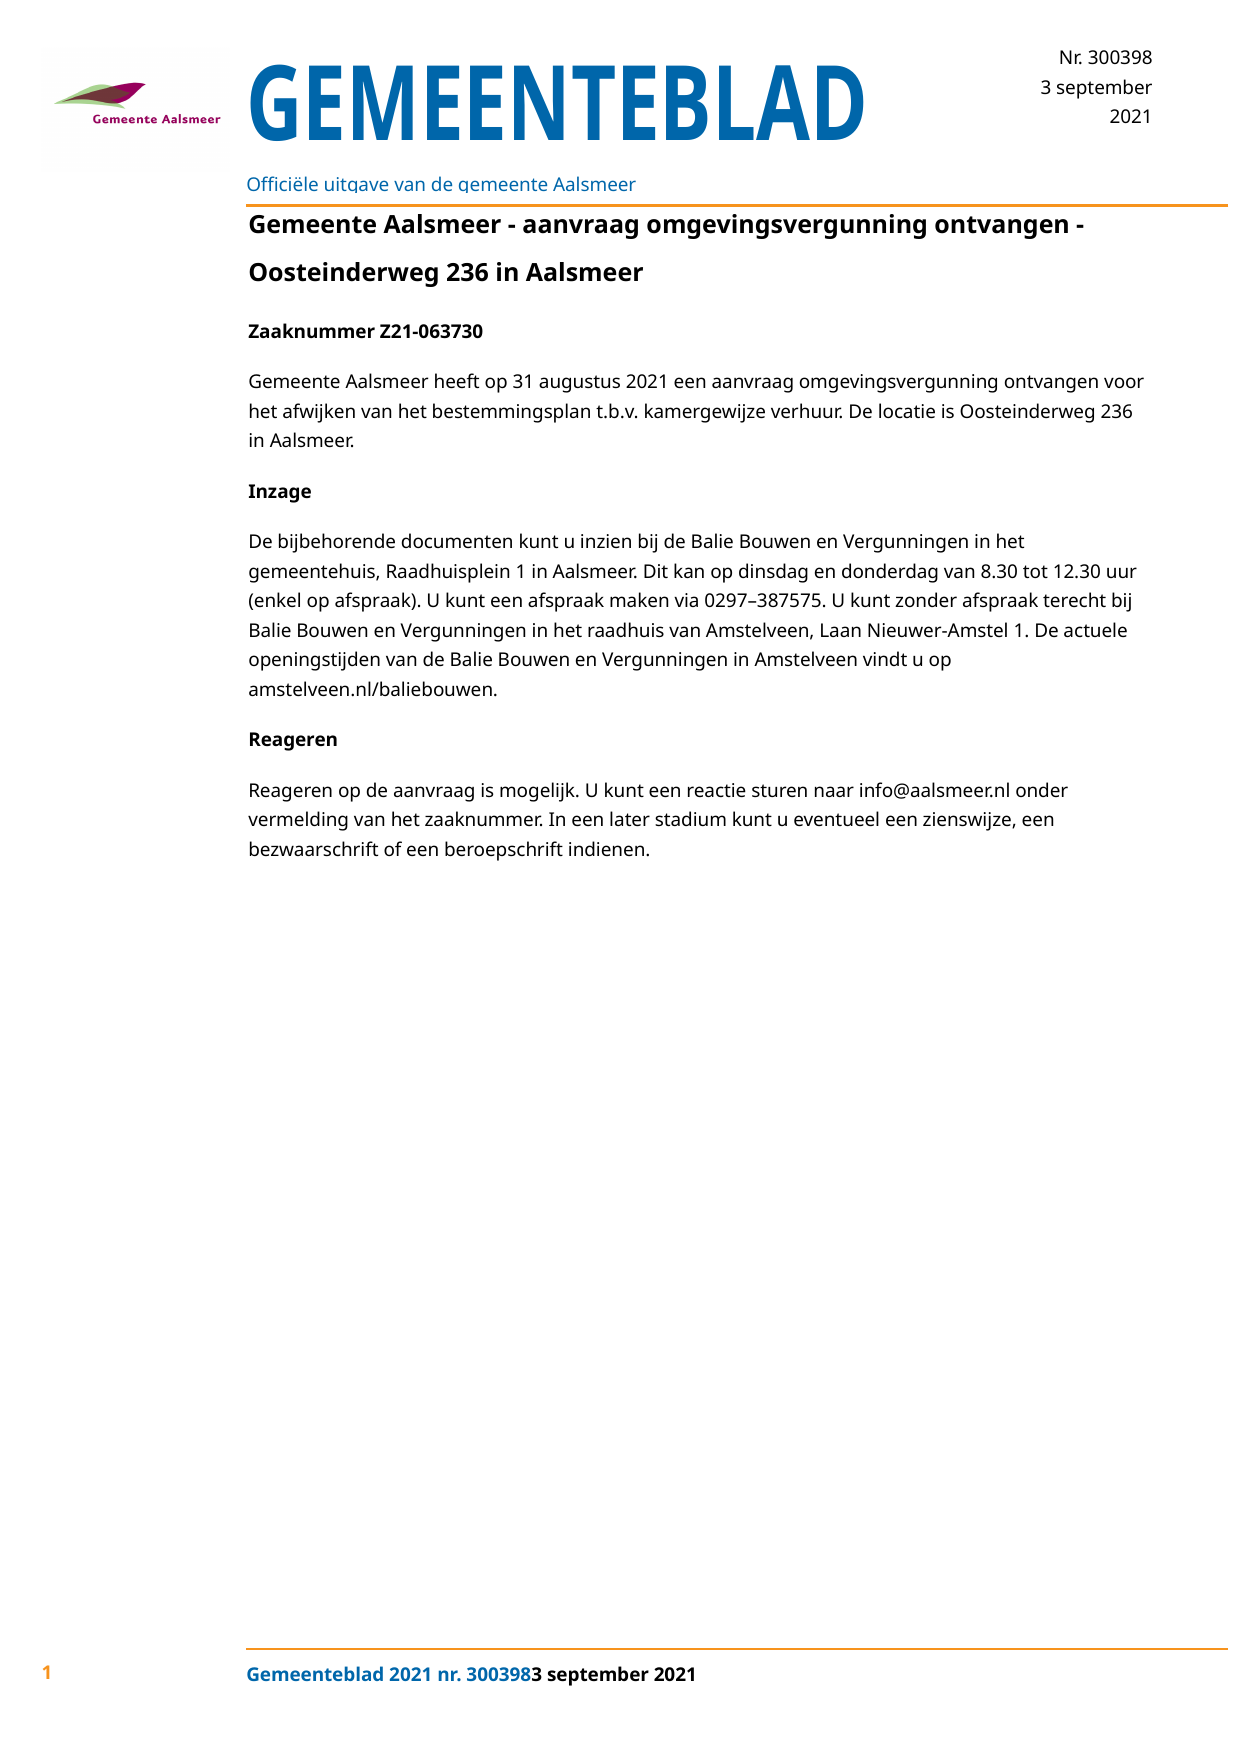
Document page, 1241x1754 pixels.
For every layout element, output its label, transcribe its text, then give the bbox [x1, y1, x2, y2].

text Reageren [248, 727, 1152, 752]
text Gemeente Aalsmeer heeft op 31 augustus 2021 een aanvraag omgevingsvergunning ontvangen voor het afwijken van het bestemmingsplan t.b.v. kamergewijze verhuur. De locatie is Oosteinderweg 236 in Aalsmeer. [248, 368, 1152, 453]
picture [41, 47, 231, 172]
text Reageren op de aanvraag is mogelijk. U kunt een reactie sturen naar info@aalsmeer.nl onder vermelding van het zaaknummer. In een later stadium kunt u eventueel een zienswijze, een bezwaarschrift of een beroepschrift indienen. [248, 777, 1152, 862]
text Gemeente Aalsmeer - aanvraag omgevingsvergunning ontvangen - Oosteinderweg 236 in Aalsmeer [248, 207, 1152, 288]
text Zaaknummer Z21-063730 [248, 318, 1152, 344]
text Inzage [248, 478, 1152, 504]
text De bijbehorende documenten kunt u inzien bij de Balie Bouwen en Vergunningen in het gemeentehuis, Raadhuisplein 1 in Aalsmeer. Dit kan op dinsdag en donderdag van 8.30 tot 12.30 uur (enkel op afspraak). U kunt een afspraak maken via 0297–387575. U kunt zonder afspraak terecht bij Balie Bouwen en Vergunningen in het raadhuis van Amstelveen, Laan Nieuwer-Amstel 1. De actuele openingstijden van de Balie Bouwen en Vergunningen in Amstelveen vindt u op amstelveen.nl/baliebouwen. [248, 528, 1152, 702]
